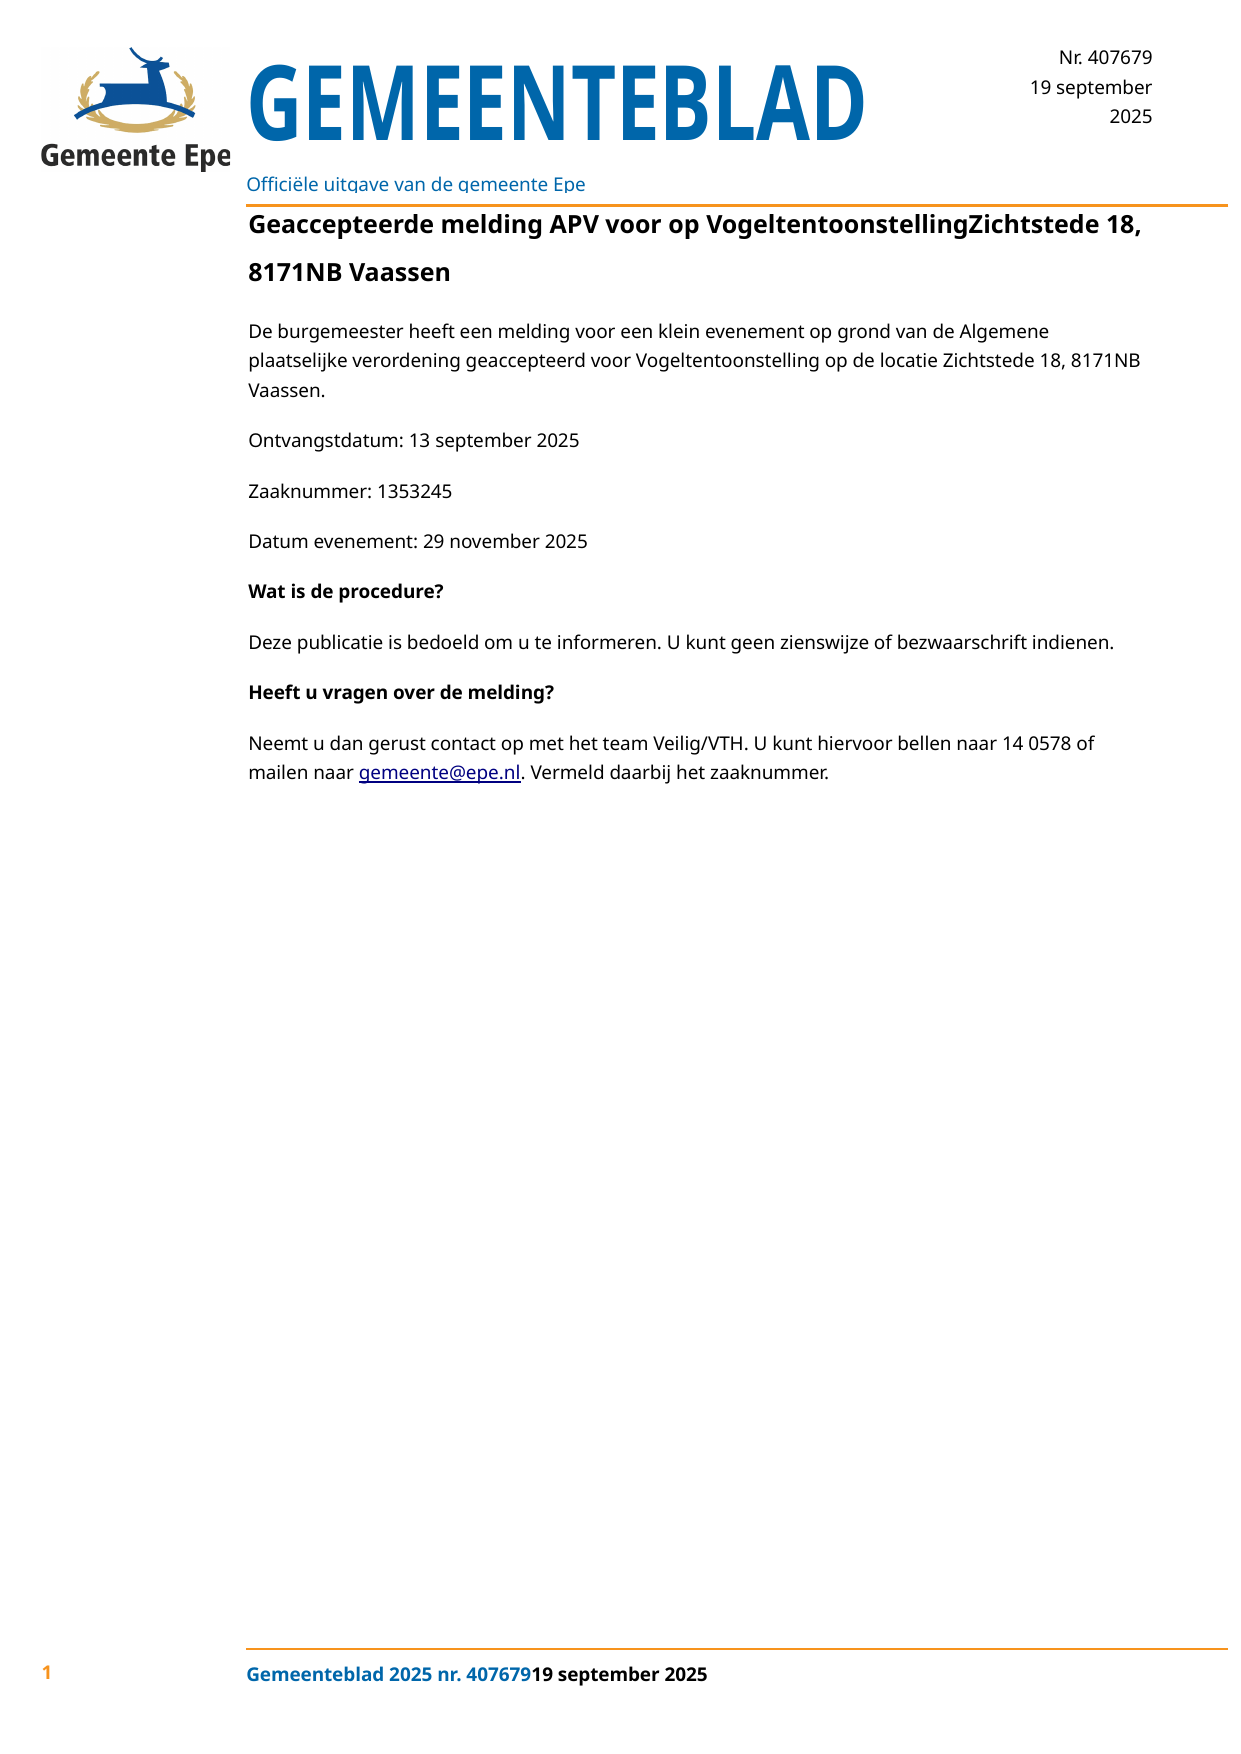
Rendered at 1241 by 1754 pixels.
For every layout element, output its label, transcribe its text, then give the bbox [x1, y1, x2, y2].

text Neemt u dan gerust contact op met het team Veilig/VTH. U kunt hiervoor bellen naar 14 0578 of mailen naar gemeente@epe.nl. Vermeld daarbij het zaaknummer. [248, 730, 1152, 785]
picture [41, 47, 231, 172]
text Ontvangstdatum: 13 september 2025 [248, 427, 1152, 453]
text Heeft u vragen over de melding? [248, 679, 1152, 705]
text Wat is de procedure? [248, 579, 1152, 604]
text Datum evenement: 29 november 2025 [248, 528, 1152, 554]
text Zaaknummer: 1353245 [248, 478, 1152, 504]
text Geaccepteerde melding APV voor op VogeltentoonstellingZichtstede 18, 8171NB Vaassen [248, 207, 1152, 288]
text Deze publicatie is bedoeld om u te informeren. U kunt geen zienswijze of bezwaarschrift indienen. [248, 629, 1152, 655]
text De burgemeester heeft een melding voor een klein evenement op grond van de Algemene plaatselijke verordening geaccepteerd voor Vogeltentoonstelling op de locatie Zichtstede 18, 8171NB Vaassen. [248, 318, 1152, 403]
